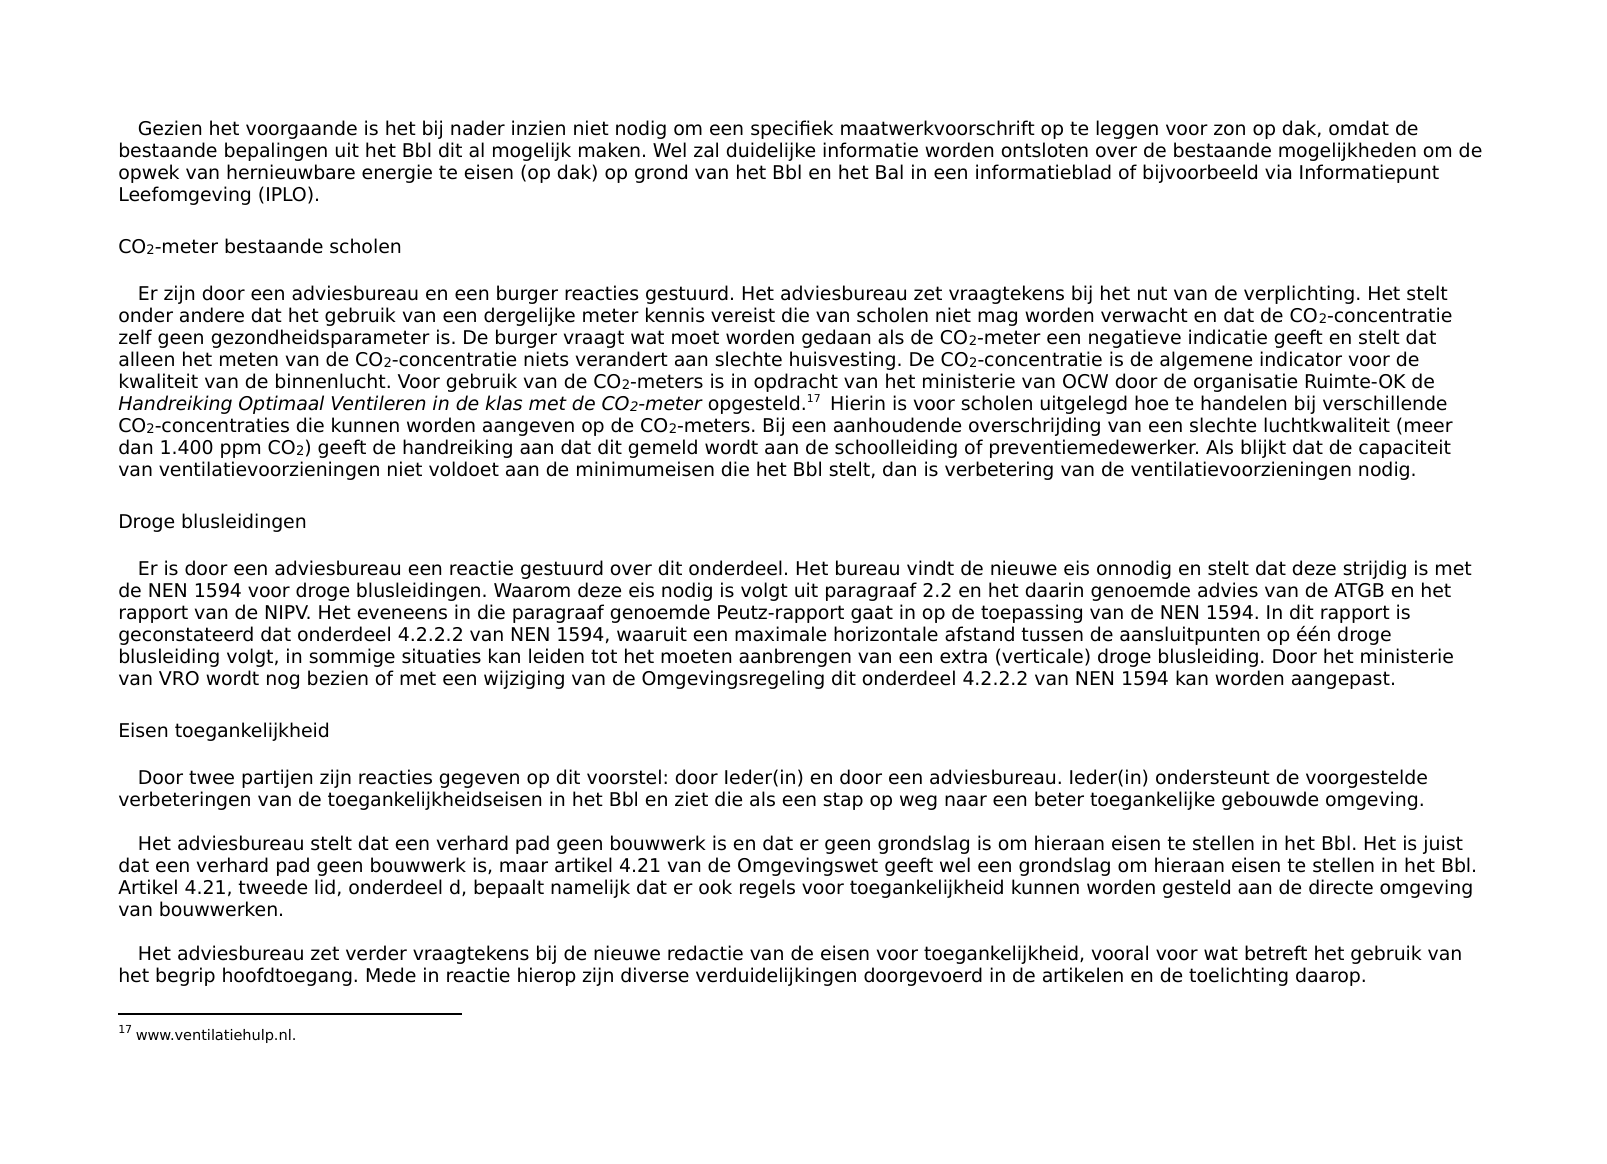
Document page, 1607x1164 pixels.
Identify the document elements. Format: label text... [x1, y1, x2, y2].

text Gezien het voorgaande is het bij nader inzien niet nodig om een specifiek maatwerkvoorschrift op te leggen voor zon op dak, omdat de bestaande bepalingen uit het Bbl dit al mogelijk maken. Wel zal duidelijke informatie worden ontsloten over de bestaande mogelijkheden om de opwek van hernieuwbare energie te eisen (op dak) op grond van het Bbl en het Bal in een informatieblad of bijvoorbeeld via Informatiepunt Leefomgeving (IPLO). [118, 118, 1488, 206]
text Het adviesbureau zet verder vraagtekens bij de nieuwe redactie van de eisen voor toegankelijkheid, vooral voor wat betreft het gebruik van het begrip hoofdtoegang. Mede in reactie hierop zijn diverse verduidelijkingen doorgevoerd in de artikelen en de toelichting daarop. [118, 943, 1488, 987]
subtitle Eisen toegankelijkheid [118, 720, 1488, 742]
text Het adviesbureau stelt dat een verhard pad geen bouwwerk is en dat er geen grondslag is om hieraan eisen te stellen in het Bbl. Het is juist dat een verhard pad geen bouwwerk is, maar artikel 4.21 van de Omgevingswet geeft wel een grondslag om hieraan eisen te stellen in het Bbl. Artikel 4.21, tweede lid, onderdeel d, bepaalt namelijk dat er ook regels voor toegankelijkheid kunnen worden gesteld aan de directe omgeving van bouwwerken. [118, 833, 1488, 921]
subtitle CO2-meter bestaande scholen [118, 236, 1488, 258]
text www.ventilatiehulp.nl. [118, 1023, 1488, 1045]
subtitle Droge blusleidingen [118, 511, 1488, 533]
text Er is door een adviesbureau een reactie gestuurd over dit onderdeel. Het bureau vindt de nieuwe eis onnodig en stelt dat deze strijdig is met de NEN 1594 voor droge blusleidingen. Waarom deze eis nodig is volgt uit paragraaf 2.2 en het daarin genoemde advies van de ATGB en het rapport van de NIPV. Het eveneens in die paragraaf genoemde Peutz-rapport gaat in op de toepassing van de NEN 1594. In dit rapport is geconstateerd dat onderdeel 4.2.2.2 van NEN 1594, waaruit een maximale horizontale afstand tussen de aansluitpunten op één droge blusleiding volgt, in sommige situaties kan leiden tot het moeten aanbrengen van een extra (verticale) droge blusleiding. Door het ministerie van VRO wordt nog bezien of met een wijziging van de Omgevingsregeling dit onderdeel 4.2.2.2 van NEN 1594 kan worden aangepast. [118, 558, 1488, 690]
text Door twee partijen zijn reacties gegeven op dit voorstel: door Ieder(in) en door een adviesbureau. Ieder(in) ondersteunt de voorgestelde verbeteringen van de toegankelijkheidseisen in het Bbl en ziet die als een stap op weg naar een beter toegankelijke gebouwde omgeving. [118, 767, 1488, 811]
text Er zijn door een adviesbureau en een burger reacties gestuurd. Het adviesbureau zet vraagtekens bij het nut van de verplichting. Het stelt onder andere dat het gebruik van een dergelijke meter kennis vereist die van scholen niet mag worden verwacht en dat de CO2-concentratie zelf geen gezondheidsparameter is. De burger vraagt wat moet worden gedaan als de CO2-meter een negatieve indicatie geeft en stelt dat alleen het meten van de CO2-concentratie niets verandert aan slechte huisvesting. De CO2-concentratie is de algemene indicator voor de kwaliteit van de binnenlucht. Voor gebruik van de CO2-meters is in opdracht van het ministerie van OCW door de organisatie Ruimte-OK de Handreiking Optimaal Ventileren in de klas met de CO2-meter opgesteld. Hierin is voor scholen uitgelegd hoe te handelen bij verschillende CO2-concentraties die kunnen worden aangeven op de CO2-meters. Bij een aanhoudende overschrijding van een slechte luchtkwaliteit (meer dan 1.400 ppm CO2) geeft de handreiking aan dat dit gemeld wordt aan de schoolleiding of preventiemedewerker. Als blijkt dat de capaciteit van ventilatievoorzieningen niet voldoet aan de minimumeisen die het Bbl stelt, dan is verbetering van de ventilatievoorzieningen nodig. [118, 283, 1488, 481]
